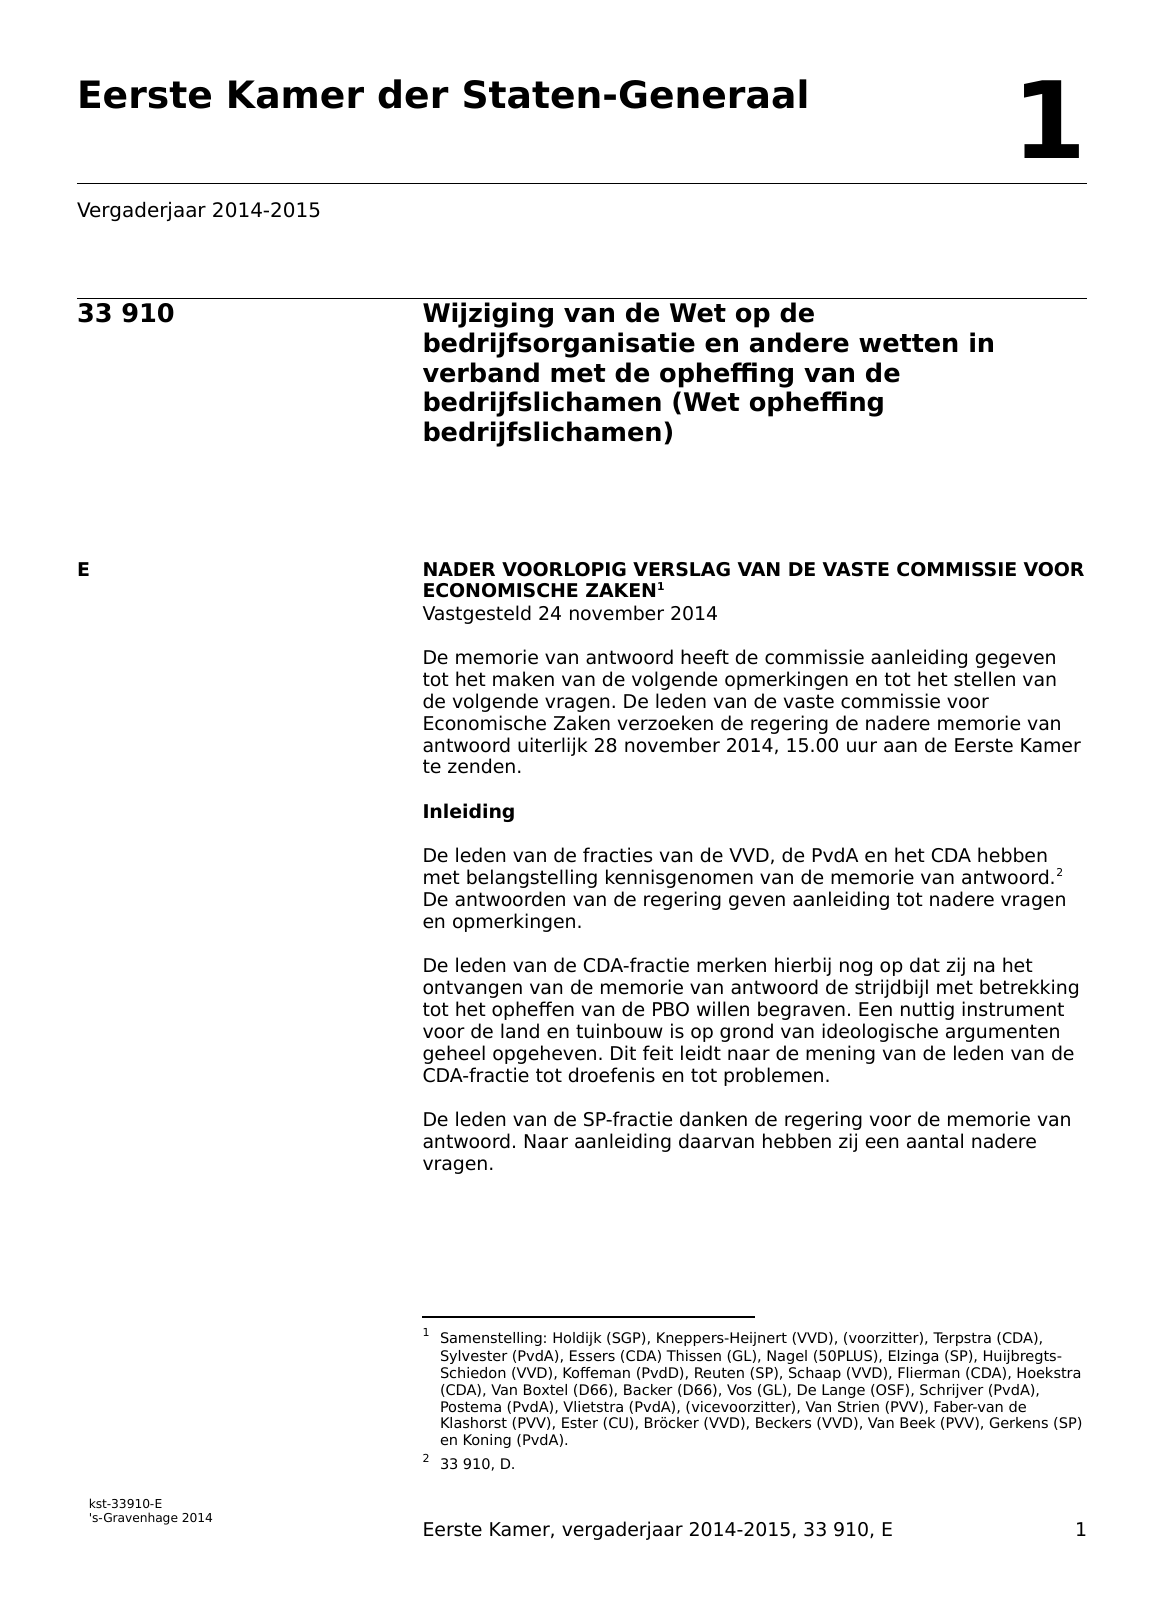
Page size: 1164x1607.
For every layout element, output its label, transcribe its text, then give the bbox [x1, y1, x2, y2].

subtitle E NADER VOORLOPIG VERSLAG VAN DE VASTE COMMISSIE VOOR ECONOMISCHE ZAKEN [77, 558, 1087, 602]
table_cell Vergaderjaar 2014-2015 [77, 184, 1087, 298]
table_header Eerste Kamer der Staten-Generaal [77, 59, 886, 183]
text kst-33910-E [88, 1497, 323, 1511]
text De leden van de SP-fractie danken de regering voor de memorie van antwoord. Naar aanleiding daarvan hebben zij een aantal nadere vragen. [422, 1109, 1087, 1175]
text De leden van de fracties van de VVD, de PvdA en het CDA hebben met belangstelling kennisgenomen van de memorie van antwoord. De antwoorden van de regering geven aanleiding tot nadere vragen en opmerkingen. [422, 845, 1087, 933]
text De memorie van antwoord heeft de commissie aanleiding gegeven tot het maken van de volgende opmerkingen en tot het stellen van de volgende vragen. De leden van de vaste commissie voor Economische Zaken verzoeken de regering de nadere memorie van antwoord uiterlijk 28 november 2014, 15.00 uur aan de Eerste Kamer te zenden. [422, 647, 1087, 778]
subtitle 33 910 Wijziging van de Wet op de bedrijfsorganisatie en andere wetten in verband met de opheffing van de bedrijfslichamen (Wet opheffing bedrijfslichamen) [77, 299, 1087, 447]
table_header 1 [886, 59, 1087, 183]
text De leden van de CDA-fractie merken hierbij nog op dat zij na het ontvangen van de memorie van antwoord de strijdbijl met betrekking tot het opheffen van de PBO willen begraven. Een nuttig instrument voor de land en tuinbouw is op grond van ideologische argumenten geheel opgeheven. Dit feit leidt naar de mening van de leden van de CDA-fractie tot droefenis en tot problemen. [422, 955, 1087, 1087]
subtitle Inleiding [422, 801, 1087, 823]
text 's-Gravenhage 2014 [88, 1511, 323, 1525]
text 33 910, D. [422, 1452, 1087, 1474]
text Vastgesteld 24 november 2014 [422, 602, 1087, 624]
text Samenstelling: Holdijk (SGP), Kneppers-Heijnert (VVD), (voorzitter), Terpstra (CDA), Sylvester (PvdA), Essers (CDA) Thissen (GL), Nagel (50PLUS), Elzinga (SP), Huijbregts-Schiedon (VVD), Koffeman (PvdD), Reuten (SP), Schaap (VVD), Flierman (CDA), Hoekstra (CDA), Van Boxtel (D66), Backer (D66), Vos (GL), De Lange (OSF), Schrijver (PvdA), Postema (PvdA), Vlietstra (PvdA), (vicevoorzitter), Van Strien (PVV), Faber-van de Klashorst (PVV), Ester (CU), Bröcker (VVD), Beckers (VVD), Van Beek (PVV), Gerkens (SP) en Koning (PvdA). [422, 1326, 1087, 1449]
